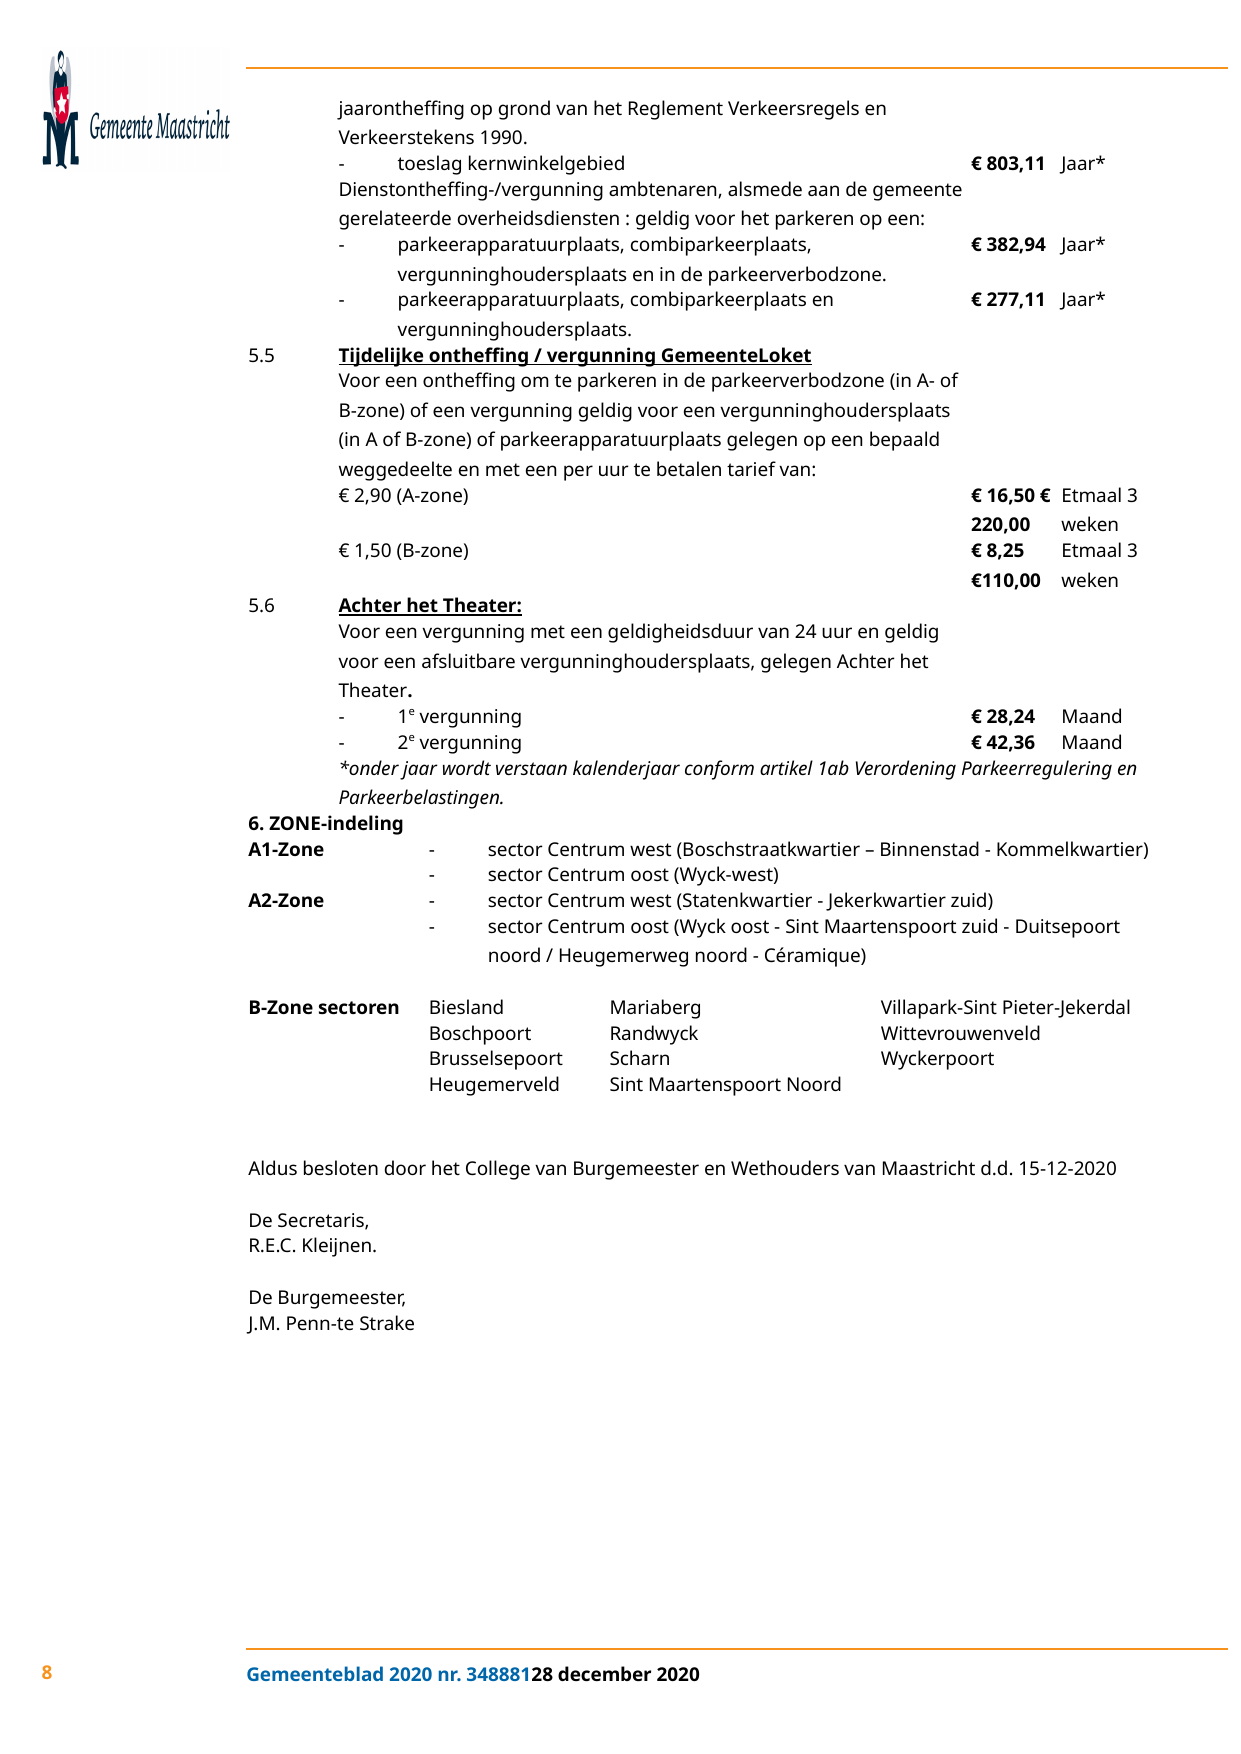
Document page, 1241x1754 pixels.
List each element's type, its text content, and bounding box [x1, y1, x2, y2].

table_cell 5.5 [248, 342, 338, 593]
table_cell sector Centrum west (Statenkwartier - Jekerkwartier zuid) [429, 887, 1152, 913]
table_cell toeslag kernwinkelgebied [338, 150, 971, 176]
table_cell sector Centrum west (Boschstraatkwartier – Binnenstad - Kommelkwartier) [429, 836, 1152, 861]
table_cell Wyckerpoort [881, 1045, 1152, 1071]
table_cell Heugemerveld [429, 1071, 609, 1097]
table_cell [248, 1020, 429, 1045]
table_cell sector Centrum oost (Wyck oost - Sint Maartenspoort zuid - Duitsepoort noord / Heugemerweg noord - Céramique) [429, 913, 1152, 968]
table_cell sector Centrum oost (Wyck-west) [429, 861, 1152, 887]
table_cell € 42,36 [971, 729, 1061, 755]
table_cell [248, 861, 429, 887]
table_cell Jaar* [1061, 286, 1152, 342]
table_cell € 803,11 [971, 150, 1061, 176]
text Aldus besloten door het College van Burgemeester en Wethouders van Maastricht d.d. 15-12-2020 [248, 1155, 1152, 1181]
table_cell [971, 618, 1061, 703]
table_cell [1061, 368, 1152, 482]
table_cell [429, 1097, 1152, 1123]
table_cell [971, 342, 1061, 367]
table_cell Jaar* [1061, 231, 1152, 286]
table_cell [248, 968, 429, 994]
table_cell Etmaal 3 weken [1061, 537, 1152, 593]
table_cell 6. ZONE-indeling [248, 810, 1152, 836]
text R.E.C. Kleijnen. [248, 1233, 1152, 1258]
table_cell [881, 1071, 1152, 1097]
table_cell [1061, 176, 1152, 231]
table_cell Jaar* [1061, 150, 1152, 176]
text J.M. Penn-te Strake [248, 1310, 1152, 1336]
table_cell parkeerapparatuurplaats, combiparkeerplaats en vergunninghoudersplaats. [338, 286, 971, 342]
table_cell Maand [1061, 703, 1152, 729]
table_cell [248, 95, 338, 342]
text De Secretaris, [248, 1207, 1152, 1233]
table_cell [248, 1097, 429, 1123]
table_cell 5.6 [248, 593, 338, 755]
table_cell Achter het Theater: [338, 593, 971, 618]
table_cell Scharn [609, 1045, 881, 1071]
table_cell A1-Zone [248, 836, 429, 861]
table_cell [1061, 95, 1152, 150]
table_cell [248, 1045, 429, 1071]
table_cell Sint Maartenspoort Noord [609, 1071, 881, 1097]
table_cell parkeerapparatuurplaats, combiparkeerplaats, vergunninghoudersplaats en in de parkeerverbodzone. [338, 231, 971, 286]
table_cell [248, 1071, 429, 1097]
table_cell Villapark-Sint Pieter-Jekerdal [881, 994, 1152, 1020]
table_cell € 382,94 [971, 231, 1061, 286]
table_cell B-Zone sectoren [248, 994, 429, 1020]
table_cell [1061, 593, 1152, 618]
table_cell 1e vergunning [338, 703, 971, 729]
table_cell € 1,50 (B-zone) [338, 537, 971, 593]
table_cell Wittevrouwenveld [881, 1020, 1152, 1045]
table_cell 2e vergunning [338, 729, 971, 755]
table_cell Dienstontheffing-/vergunning ambtenaren, alsmede aan de gemeente gerelateerde overheidsdiensten : geldig voor het parkeren op een: [338, 176, 971, 231]
table_cell [429, 968, 1152, 994]
table_cell Boschpoort [429, 1020, 609, 1045]
table_cell € 8,25 €110,00 [971, 537, 1061, 593]
table_cell € 16,50 € 220,00 [971, 482, 1061, 537]
table_cell [1061, 342, 1152, 367]
table_cell Randwyck [609, 1020, 881, 1045]
table_cell Biesland [429, 994, 609, 1020]
table_cell [971, 593, 1061, 618]
table_cell A2-Zone [248, 887, 429, 913]
table_cell [971, 176, 1061, 231]
table_cell Voor een vergunning met een geldigheidsduur van 24 uur en geldig voor een afsluitbare vergunning­houders­plaats, gelegen Achter het Theater. [338, 618, 971, 703]
table_cell Etmaal 3 weken [1061, 482, 1152, 537]
table_cell Brusselsepoort [429, 1045, 609, 1071]
text De Burgemeester, [248, 1284, 1152, 1310]
table_cell [971, 95, 1061, 150]
table_cell jaarontheffing op grond van het Reglement Verkeersregels en Verkeerstekens 1990. [338, 95, 971, 150]
table_cell [971, 368, 1061, 482]
table_cell Tijdelijke ontheffing / vergunning GemeenteLoket [338, 342, 971, 367]
table_cell € 2,90 (A-zone) [338, 482, 971, 537]
table_cell *onder jaar wordt verstaan kalenderjaar conform artikel 1ab Verordening Parkeerregulering en Parkeerbelastingen. [338, 755, 1152, 810]
table_cell Mariaberg [609, 994, 881, 1020]
table_cell Voor een ontheffing om te parkeren in de parkeerverbodzone (in A- of B-zone) of een vergunning geldig voor een vergunninghou­dersplaats (in A of B-zone) of parkeerapparatuurplaats gelegen op een bepaald weggedeelte en met een per uur te betalen tarief van: [338, 368, 971, 482]
table_cell [1061, 618, 1152, 703]
table_cell Maand [1061, 729, 1152, 755]
table_cell [248, 913, 429, 968]
table_cell [248, 755, 338, 810]
table_cell € 28,24 [971, 703, 1061, 729]
picture [41, 47, 231, 172]
table_cell € 277,11 [971, 286, 1061, 342]
